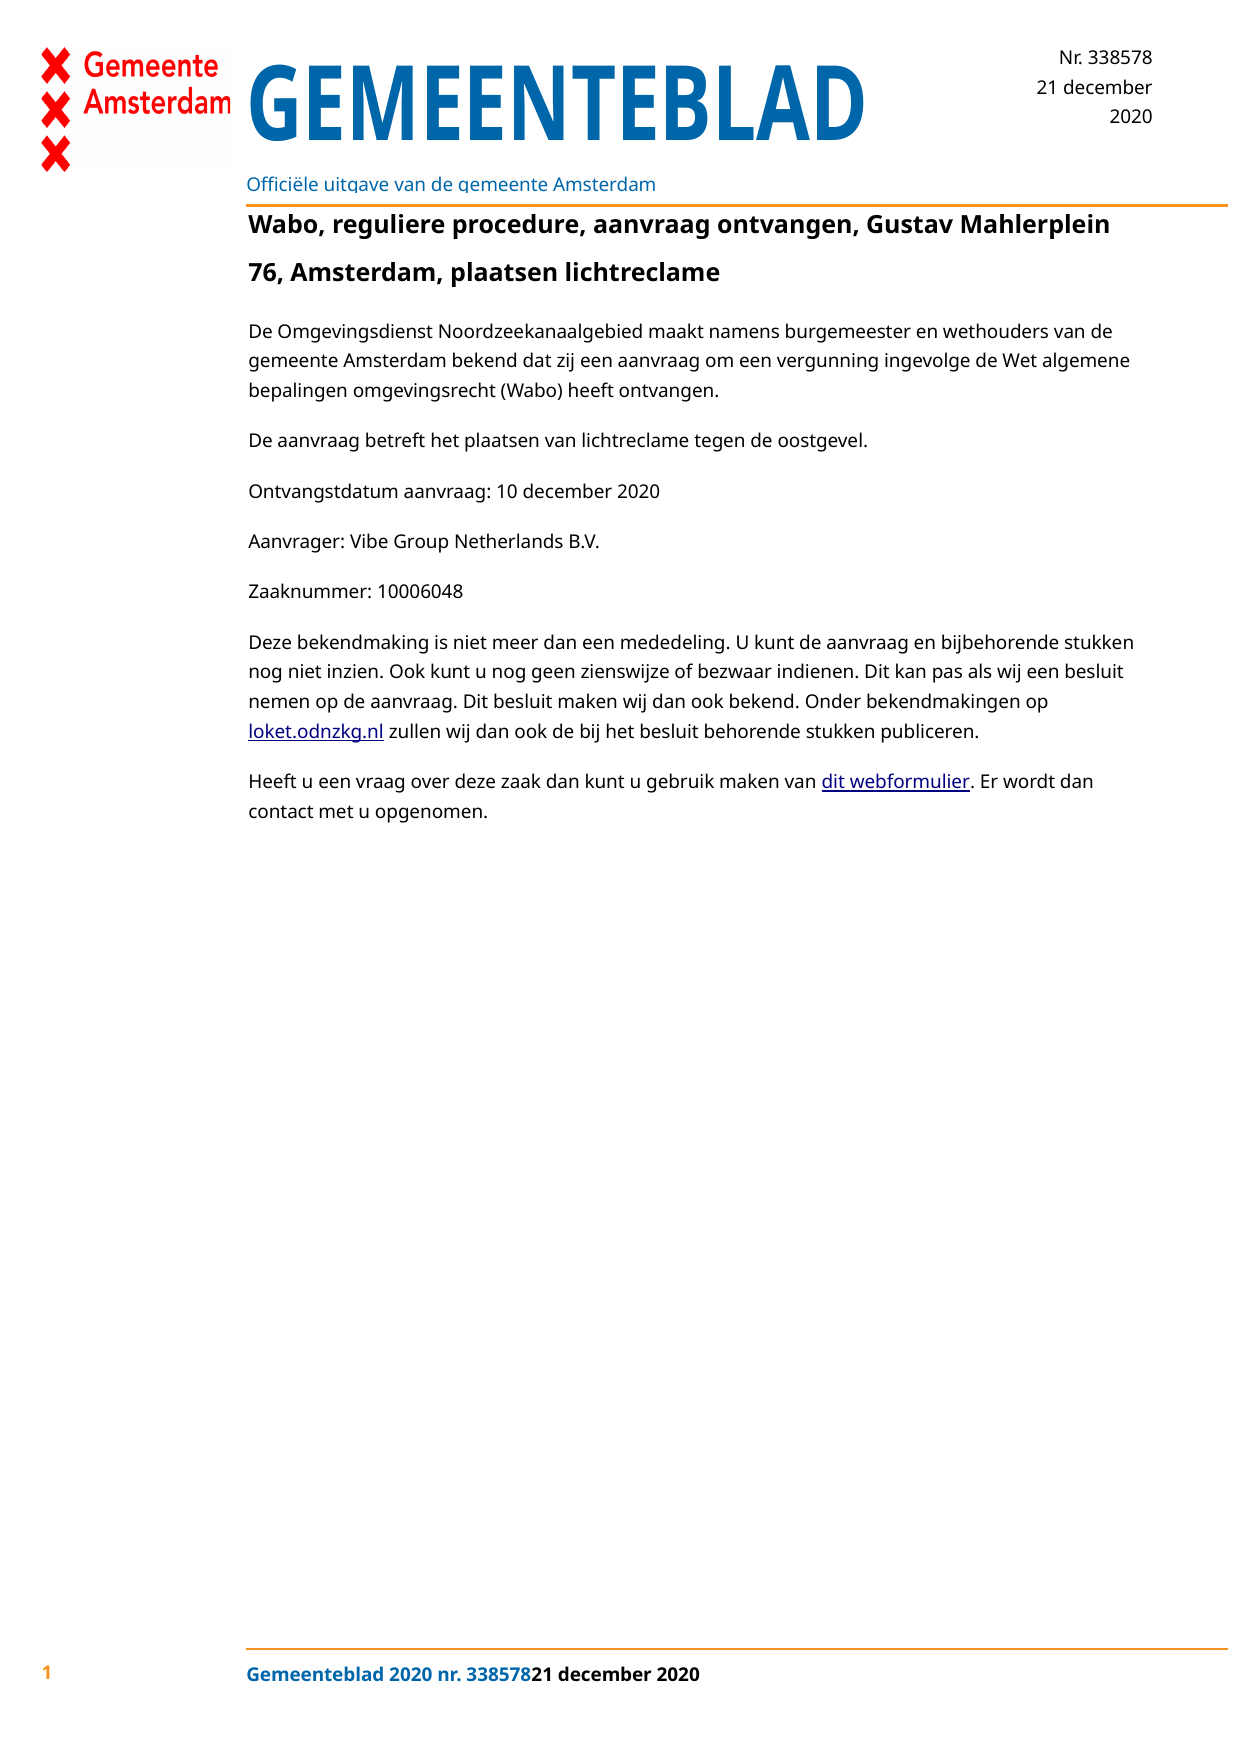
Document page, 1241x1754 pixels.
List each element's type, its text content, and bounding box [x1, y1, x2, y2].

picture [41, 47, 231, 172]
text Zaaknummer: 10006048 [248, 579, 1152, 604]
text De aanvraag betreft het plaatsen van lichtreclame tegen de oostgevel. [248, 427, 1152, 453]
text Aanvrager: Vibe Group Netherlands B.V. [248, 528, 1152, 554]
text Ontvangstdatum aanvraag: 10 december 2020 [248, 478, 1152, 504]
text Heeft u een vraag over deze zaak dan kunt u gebruik maken van dit webformulier. Er wordt dan contact met u opgenomen. [248, 768, 1152, 824]
text Wabo, reguliere procedure, aanvraag ontvangen, Gustav Mahlerplein 76, Amsterdam, plaatsen lichtreclame [248, 207, 1152, 288]
text Deze bekendmaking is niet meer dan een mededeling. U kunt de aanvraag en bijbehorende stukken nog niet inzien. Ook kunt u nog geen zienswijze of bezwaar indienen. Dit kan pas als wij een besluit nemen op de aanvraag. Dit besluit maken wij dan ook bekend. Onder bekendmakingen op loket.odnzkg.nl zullen wij dan ook de bij het besluit behorende stukken publiceren. [248, 629, 1152, 744]
text De Omgevingsdienst Noordzeekanaalgebied maakt namens burgemeester en wethouders van de gemeente Amsterdam bekend dat zij een aanvraag om een vergunning ingevolge de Wet algemene bepalingen omgevingsrecht (Wabo) heeft ontvangen. [248, 318, 1152, 403]
